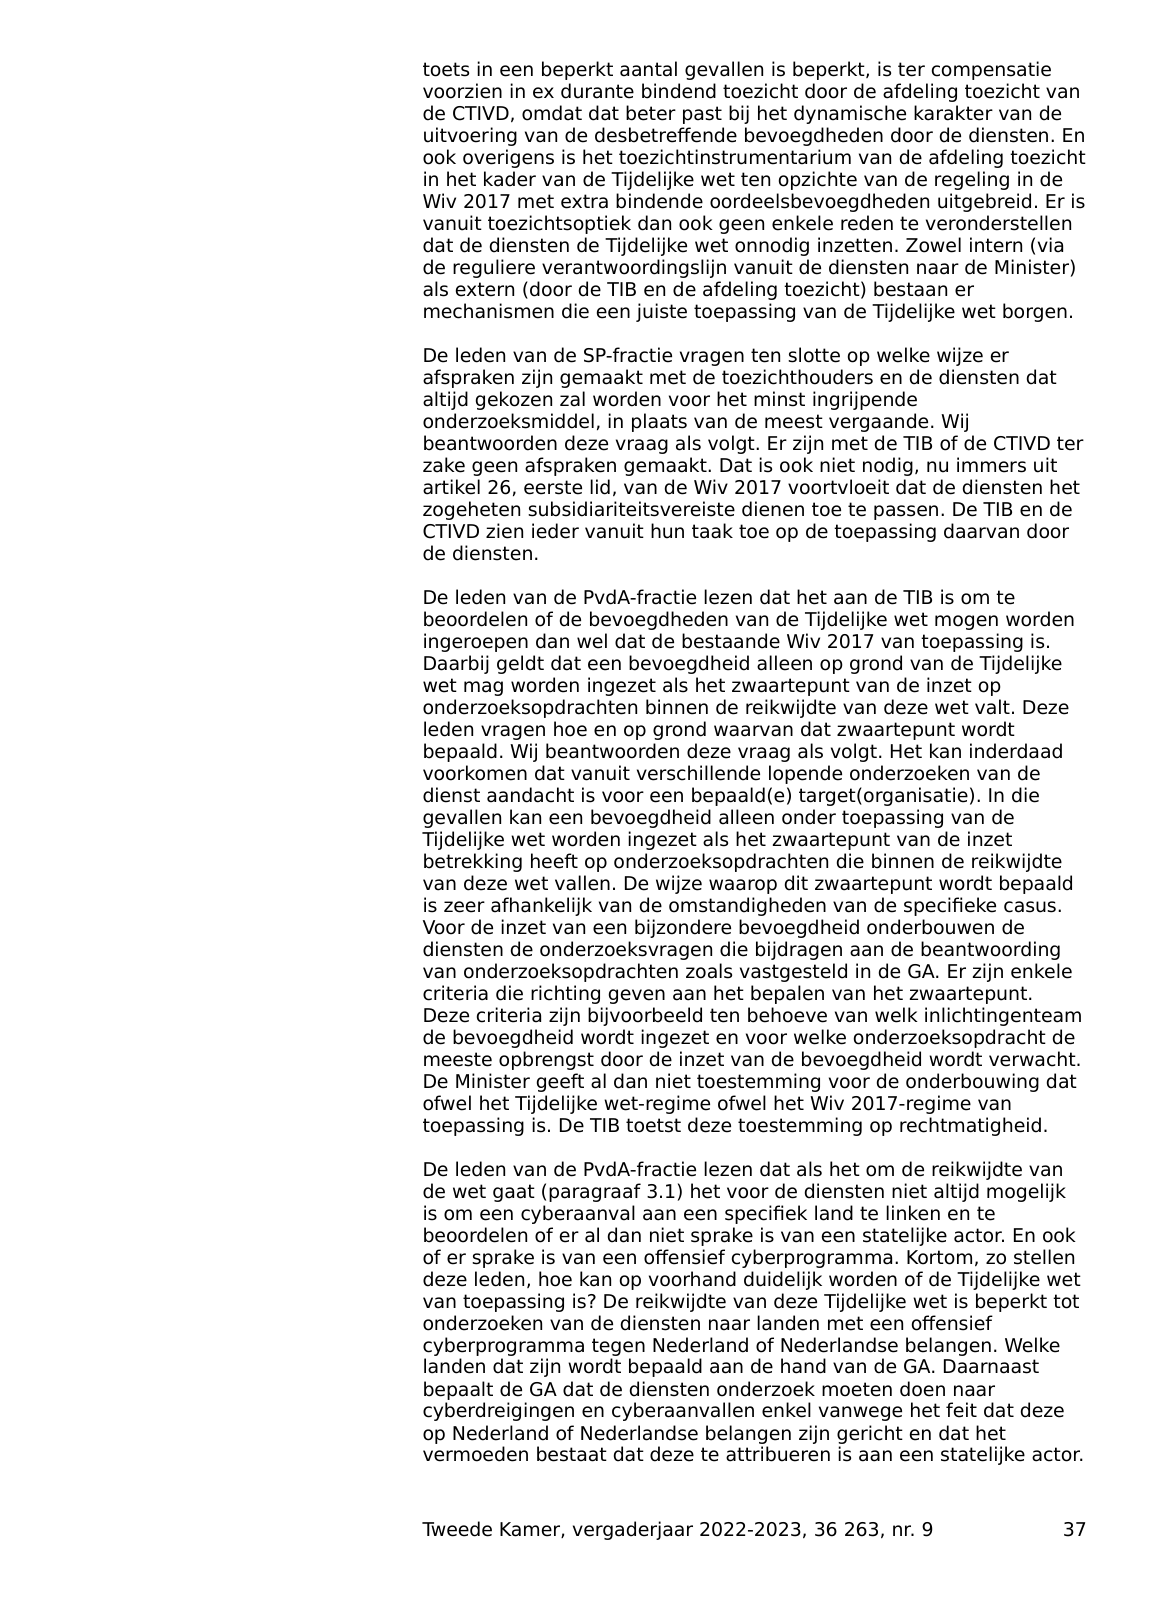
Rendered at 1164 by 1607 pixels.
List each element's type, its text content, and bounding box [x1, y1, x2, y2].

text De leden van de SP-fractie vragen ten slotte op welke wijze er afspraken zijn gemaakt met de toezichthouders en de diensten dat altijd gekozen zal worden voor het minst ingrijpende onderzoeksmiddel, in plaats van de meest vergaande. Wij beantwoorden deze vraag als volgt. Er zijn met de TIB of de CTIVD ter zake geen afspraken gemaakt. Dat is ook niet nodig, nu immers uit artikel 26, eerste lid, van de Wiv 2017 voortvloeit dat de diensten het zogeheten subsidiariteitsvereiste dienen toe te passen. De TIB en de CTIVD zien ieder vanuit hun taak toe op de toepassing daarvan door de diensten. [422, 345, 1087, 565]
text toets in een beperkt aantal gevallen is beperkt, is ter compensatie voorzien in ex durante bindend toezicht door de afdeling toezicht van de CTIVD, omdat dat beter past bij het dynamische karakter van de uitvoering van de desbetreffende bevoegdheden door de diensten. En ook overigens is het toezichtinstrumentarium van de afdeling toezicht in het kader van de Tijdelijke wet ten opzichte van de regeling in de Wiv 2017 met extra bindende oordeelsbevoegdheden uitgebreid. Er is vanuit toezichtsoptiek dan ook geen enkele reden te veronderstellen dat de diensten de Tijdelijke wet onnodig inzetten. Zowel intern (via de reguliere verantwoordingslijn vanuit de diensten naar de Minister) als extern (door de TIB en de afdeling toezicht) bestaan er mechanismen die een juiste toepassing van de Tijdelijke wet borgen. [422, 59, 1087, 323]
text De leden van de PvdA-fractie lezen dat als het om de reikwijdte van de wet gaat (paragraaf 3.1) het voor de diensten niet altijd mogelijk is om een cyberaanval aan een specifiek land te linken en te beoordelen of er al dan niet sprake is van een statelijke actor. En ook of er sprake is van een offensief cyberprogramma. Kortom, zo stellen deze leden, hoe kan op voorhand duidelijk worden of de Tijdelijke wet van toepassing is? De reikwijdte van deze Tijdelijke wet is beperkt tot onderzoeken van de diensten naar landen met een offensief cyberprogramma tegen Nederland of Nederlandse belangen. Welke landen dat zijn wordt bepaald aan de hand van de GA. Daarnaast bepaalt de GA dat de diensten onderzoek moeten doen naar cyberdreigingen en cyberaanvallen enkel vanwege het feit dat deze op Nederland of Nederlandse belangen zijn gericht en dat het vermoeden bestaat dat deze te attribueren is aan een statelijke actor. [422, 1159, 1087, 1466]
text De leden van de PvdA-fractie lezen dat het aan de TIB is om te beoordelen of de bevoegdheden van de Tijdelijke wet mogen worden ingeroepen dan wel dat de bestaande Wiv 2017 van toepassing is. Daarbij geldt dat een bevoegdheid alleen op grond van de Tijdelijke wet mag worden ingezet als het zwaartepunt van de inzet op onderzoeksopdrachten binnen de reikwijdte van deze wet valt. Deze leden vragen hoe en op grond waarvan dat zwaartepunt wordt bepaald. Wij beantwoorden deze vraag als volgt. Het kan inderdaad voorkomen dat vanuit verschillende lopende onderzoeken van de dienst aandacht is voor een bepaald(e) target(organisatie). In die gevallen kan een bevoegdheid alleen onder toepassing van de Tijdelijke wet worden ingezet als het zwaartepunt van de inzet betrekking heeft op onderzoeksopdrachten die binnen de reikwijdte van deze wet vallen. De wijze waarop dit zwaartepunt wordt bepaald is zeer afhankelijk van de omstandigheden van de specifieke casus. Voor de inzet van een bijzondere bevoegdheid onderbouwen de diensten de onderzoeksvragen die bijdragen aan de beantwoording van onderzoeksopdrachten zoals vastgesteld in de GA. Er zijn enkele criteria die richting geven aan het bepalen van het zwaartepunt. Deze criteria zijn bijvoorbeeld ten behoeve van welk inlichtingenteam de bevoegdheid wordt ingezet en voor welke onderzoeksopdracht de meeste opbrengst door de inzet van de bevoegdheid wordt verwacht. De Minister geeft al dan niet toestemming voor de onderbouwing dat ofwel het Tijdelijke wet-regime ofwel het Wiv 2017-regime van toepassing is. De TIB toetst deze toestemming op rechtmatigheid. [422, 587, 1087, 1136]
